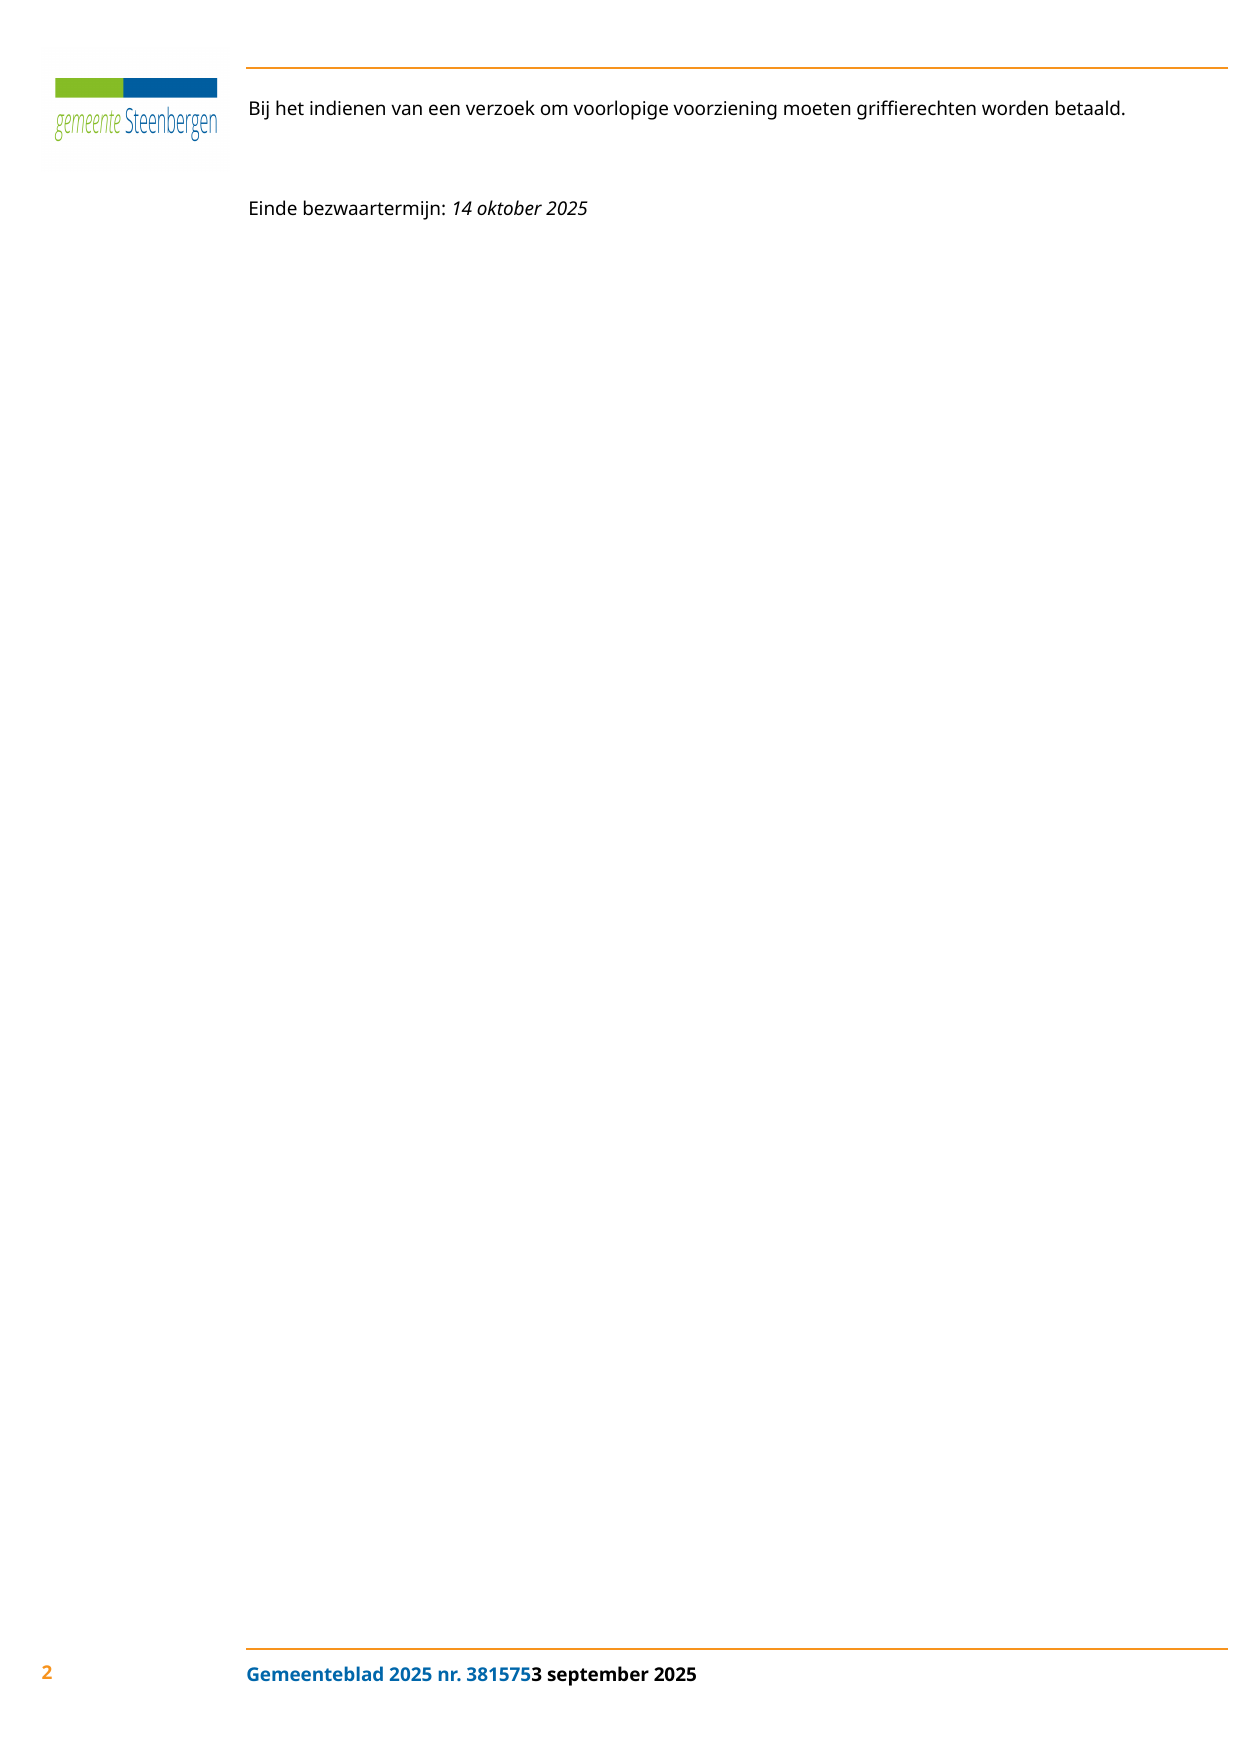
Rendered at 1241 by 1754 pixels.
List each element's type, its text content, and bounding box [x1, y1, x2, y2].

text Einde bezwaartermijn: 14 oktober 2025 [248, 196, 1152, 221]
text Bij het indienen van een verzoek om voorlopige voorziening moeten griffierechten worden betaald. [248, 95, 1152, 121]
picture [41, 47, 231, 172]
